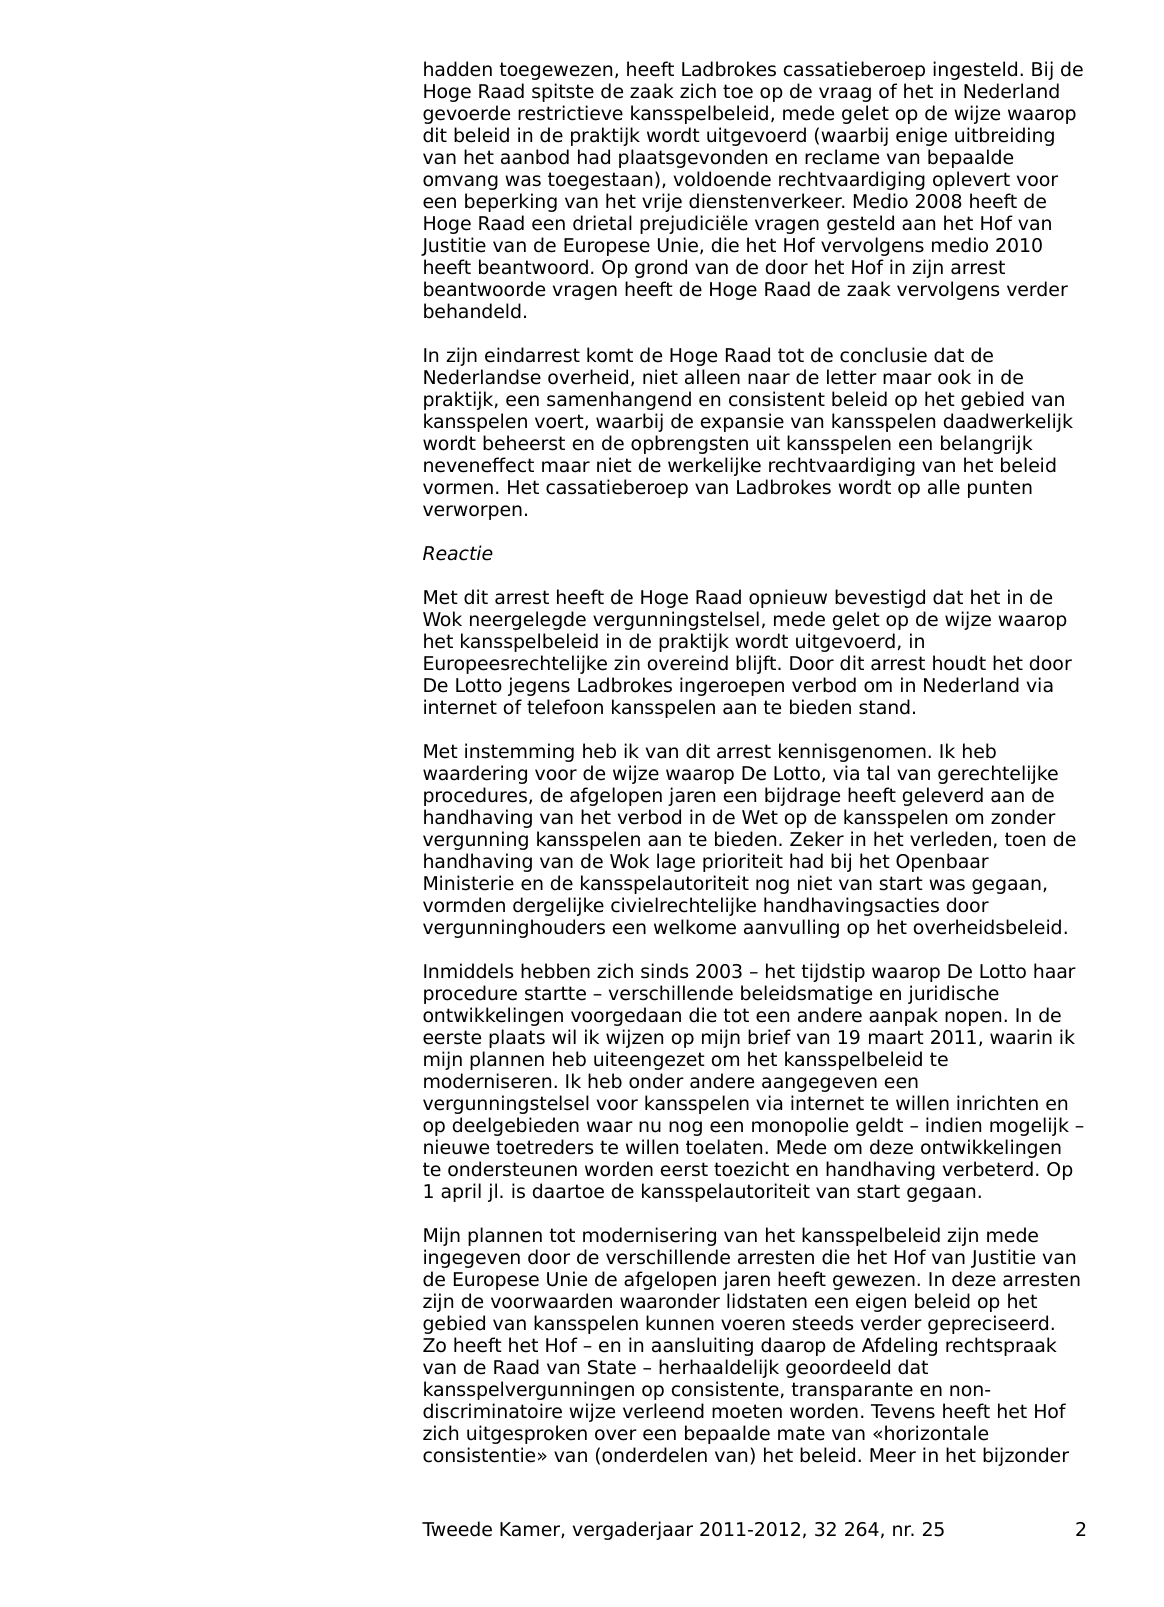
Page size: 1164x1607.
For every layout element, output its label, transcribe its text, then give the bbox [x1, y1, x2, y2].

subtitle Reactie [422, 543, 1087, 565]
text Met dit arrest heeft de Hoge Raad opnieuw bevestigd dat het in de Wok neergelegde vergunningstelsel, mede gelet op de wijze waarop het kansspelbeleid in de praktijk wordt uitgevoerd, in Europeesrechtelijke zin overeind blijft. Door dit arrest houdt het door De Lotto jegens Ladbrokes ingeroepen verbod om in Nederland via internet of telefoon kansspelen aan te bieden stand. [422, 587, 1087, 719]
text Mijn plannen tot modernisering van het kansspelbeleid zijn mede ingegeven door de verschillende arresten die het Hof van Justitie van de Europese Unie de afgelopen jaren heeft gewezen. In deze arresten zijn de voorwaarden waaronder lidstaten een eigen beleid op het gebied van kansspelen kunnen voeren steeds verder gepreciseerd. Zo heeft het Hof – en in aansluiting daarop de Afdeling rechtspraak van de Raad van State – herhaaldelijk geoordeeld dat kansspelvergunningen op consistente, transparante en non-discriminatoire wijze verleend moeten worden. Tevens heeft het Hof zich uitgesproken over een bepaalde mate van «horizontale consistentie» van (onderdelen van) het beleid. Meer in het bijzonder [422, 1225, 1087, 1467]
text Met instemming heb ik van dit arrest kennisgenomen. Ik heb waardering voor de wijze waarop De Lotto, via tal van gerechtelijke procedures, de afgelopen jaren een bijdrage heeft geleverd aan de handhaving van het verbod in de Wet op de kansspelen om zonder vergunning kansspelen aan te bieden. Zeker in het verleden, toen de handhaving van de Wok lage prioriteit had bij het Openbaar Ministerie en de kansspelautoriteit nog niet van start was gegaan, vormden dergelijke civielrechtelijke handhavingsacties door vergunninghouders een welkome aanvulling op het overheidsbeleid. [422, 741, 1087, 939]
text hadden toegewezen, heeft Ladbrokes cassatieberoep ingesteld. Bij de Hoge Raad spitste de zaak zich toe op de vraag of het in Nederland gevoerde restrictieve kansspelbeleid, mede gelet op de wijze waarop dit beleid in de praktijk wordt uitgevoerd (waarbij enige uitbreiding van het aanbod had plaatsgevonden en reclame van bepaalde omvang was toegestaan), voldoende rechtvaardiging oplevert voor een beperking van het vrije dienstenverkeer. Medio 2008 heeft de Hoge Raad een drietal prejudiciële vragen gesteld aan het Hof van Justitie van de Europese Unie, die het Hof vervolgens medio 2010 heeft beantwoord. Op grond van de door het Hof in zijn arrest beantwoorde vragen heeft de Hoge Raad de zaak vervolgens verder behandeld. [422, 59, 1087, 323]
text In zijn eindarrest komt de Hoge Raad tot de conclusie dat de Nederlandse overheid, niet alleen naar de letter maar ook in de praktijk, een samenhangend en consistent beleid op het gebied van kansspelen voert, waarbij de expansie van kansspelen daadwerkelijk wordt beheerst en de opbrengsten uit kansspelen een belangrijk neveneffect maar niet de werkelijke rechtvaardiging van het beleid vormen. Het cassatieberoep van Ladbrokes wordt op alle punten verworpen. [422, 345, 1087, 521]
text Inmiddels hebben zich sinds 2003 – het tijdstip waarop De Lotto haar procedure startte – verschillende beleidsmatige en juridische ontwikkelingen voorgedaan die tot een andere aanpak nopen. In de eerste plaats wil ik wijzen op mijn brief van 19 maart 2011, waarin ik mijn plannen heb uiteengezet om het kansspelbeleid te moderniseren. Ik heb onder andere aangegeven een vergunningstelsel voor kansspelen via internet te willen inrichten en op deelgebieden waar nu nog een monopolie geldt – indien mogelijk – nieuwe toetreders te willen toelaten. Mede om deze ontwikkelingen te ondersteunen worden eerst toezicht en handhaving verbeterd. Op 1 april jl. is daartoe de kansspelautoriteit van start gegaan. [422, 961, 1087, 1203]
